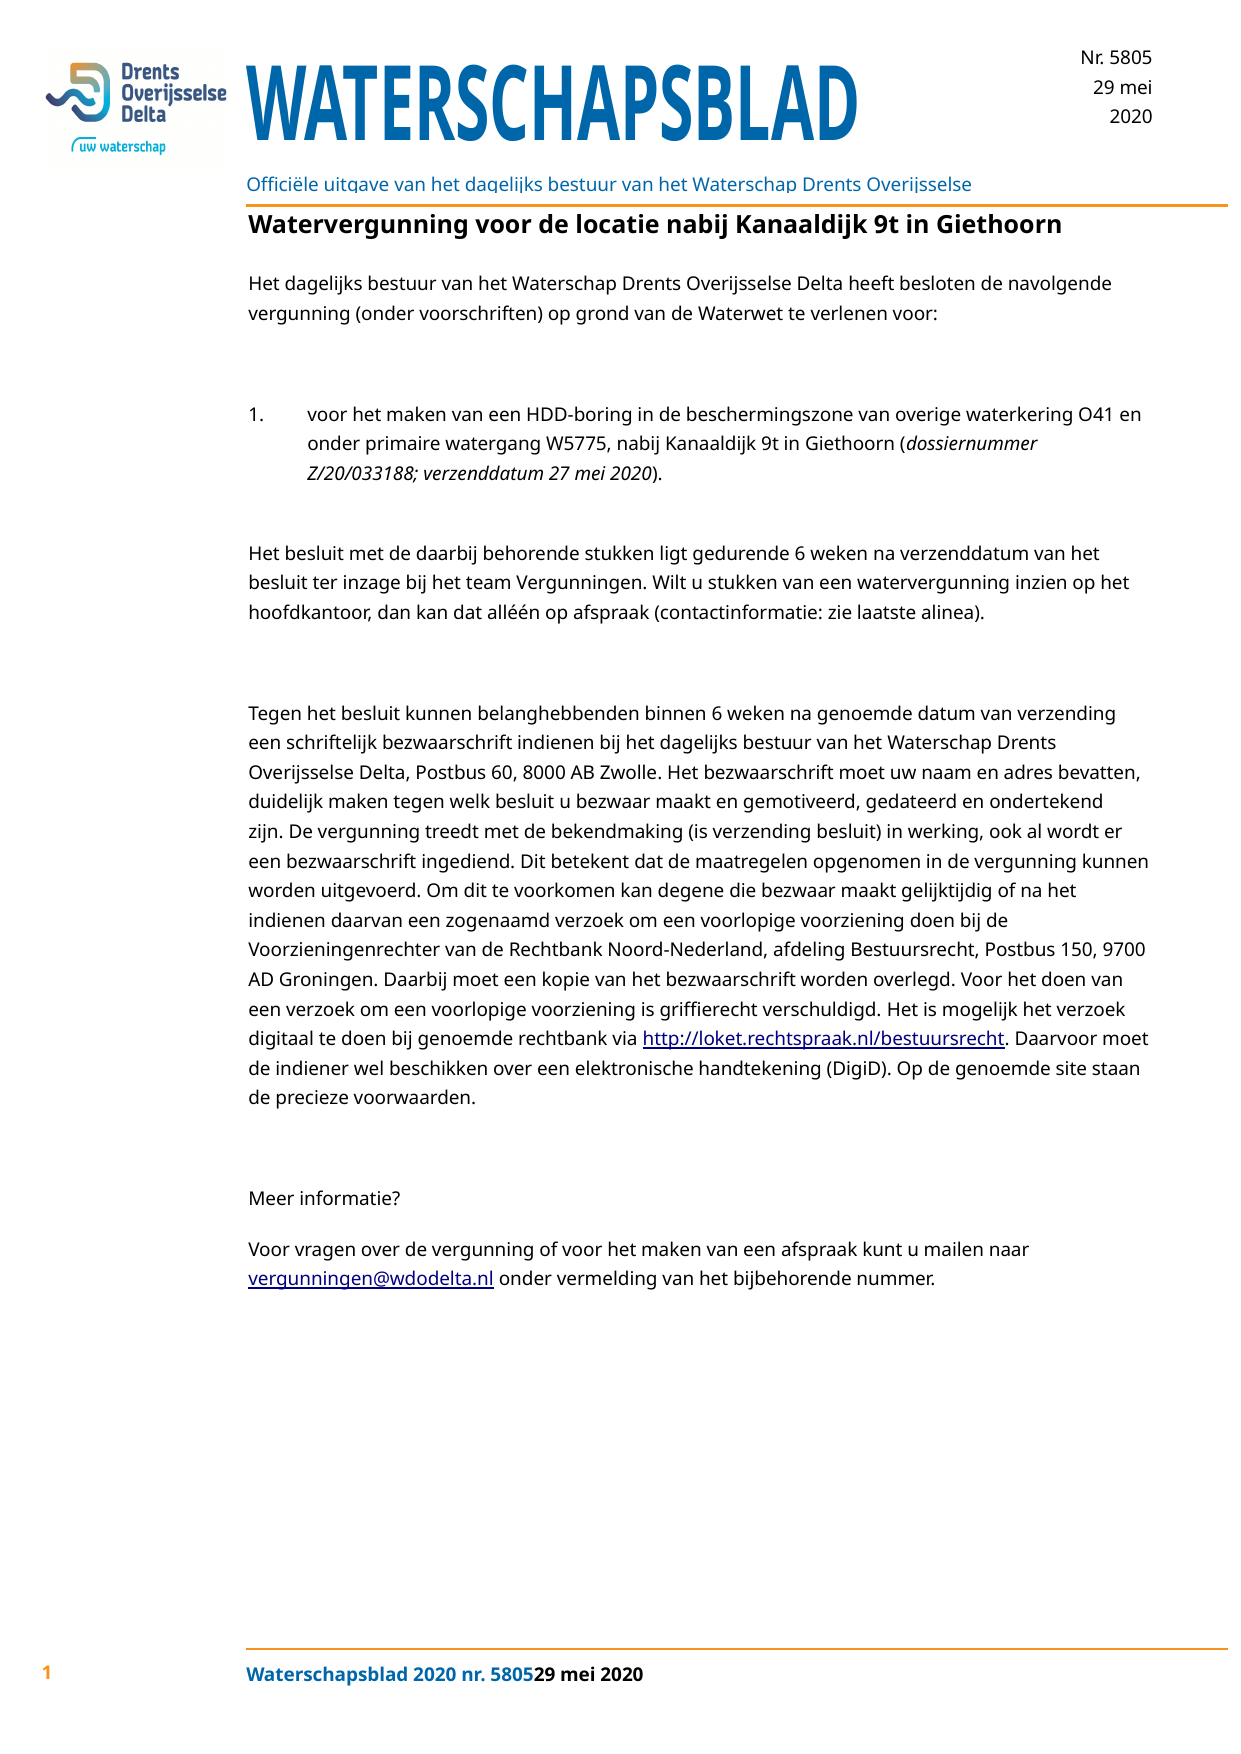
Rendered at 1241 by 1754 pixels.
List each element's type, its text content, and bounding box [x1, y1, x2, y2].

text Voor vragen over de vergunning of voor het maken van een afspraak kunt u mailen naar vergunningen@wdodelta.nl onder vermelding van het bijbehorende nummer. [248, 1236, 1152, 1291]
text Watervergunning voor de locatie nabij Kanaaldijk 9t in Giethoorn [248, 207, 1152, 241]
text Het dagelijks bestuur van het Waterschap Drents Overijsselse Delta heeft besloten de navolgende vergunning (onder voorschriften) op grond van de Waterwet te verlenen voor: [248, 270, 1152, 326]
text Tegen het besluit kunnen belanghebbenden binnen 6 weken na genoemde datum van verzending een schriftelijk bezwaarschrift indienen bij het dagelijks bestuur van het Waterschap Drents Overijsselse Delta, Postbus 60, 8000 AB Zwolle. Het bezwaarschrift moet uw naam en adres bevatten, duidelijk maken tegen welk besluit u bezwaar maakt en gemotiveerd, gedateerd en ondertekend zijn. De vergunning treedt met de bekendmaking (is verzending besluit) in werking, ook al wordt er een bezwaarschrift ingediend. Dit betekent dat de maatregelen opgenomen in de vergunning kunnen worden uitgevoerd. Om dit te voorkomen kan degene die bezwaar maakt gelijktijdig of na het indienen daarvan een zogenaamd verzoek om een voorlopige voorziening doen bij de Voorzieningenrechter van de Rechtbank Noord-Nederland, afdeling Bestuursrecht, Postbus 150, 9700 AD Groningen. Daarbij moet een kopie van het bezwaarschrift worden overlegd. Voor het doen van een verzoek om een voorlopige voorziening is griffierecht verschuldigd. Het is mogelijk het verzoek digitaal te doen bij genoemde rechtbank via http://loket.rechtspraak.nl/bestuursrecht. Daarvoor moet de indiener wel beschikken over een elektronische handtekening (DigiD). Op de genoemde site staan de precieze voorwaarden. [248, 700, 1152, 1110]
text Het besluit met de daarbij behorende stukken ligt gedurende 6 weken na verzenddatum van het besluit ter inzage bij het team Vergunningen. Wilt u stukken van een watervergunning inzien op het hoofdkantoor, dan kan dat alléén op afspraak (contactinformatie: zie laatste alinea). [248, 540, 1152, 625]
text Meer informatie? [248, 1185, 1152, 1211]
picture [41, 47, 231, 172]
list voor het maken van een HDD-boring in de beschermingszone van overige waterkering O41 en onder primaire watergang W5775, nabij Kanaaldijk 9t in Giethoorn (dossiernummer Z/20/033188; verzenddatum 27 mei 2020). [248, 401, 1152, 486]
